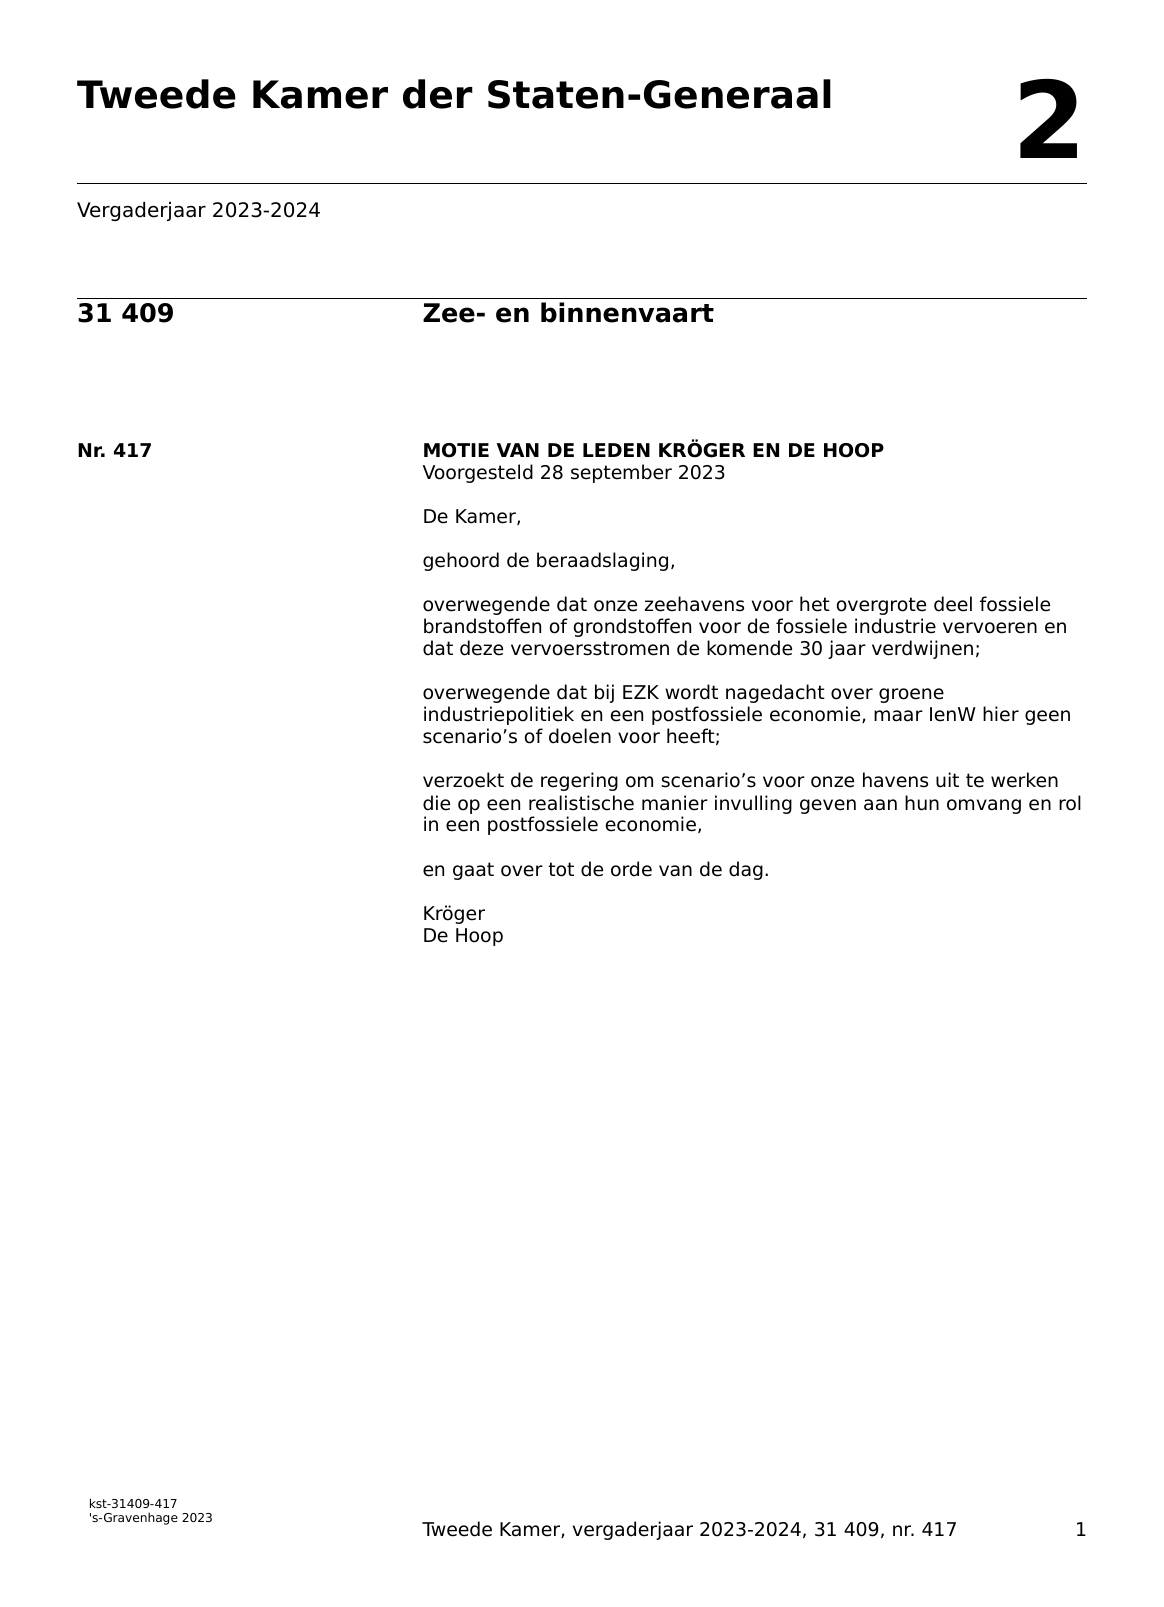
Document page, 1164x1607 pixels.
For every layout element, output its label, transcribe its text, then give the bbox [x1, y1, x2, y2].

text 's-Gravenhage 2023 [88, 1511, 323, 1525]
table_header 2 [886, 59, 1087, 183]
table_header Tweede Kamer der Staten-Generaal [77, 59, 886, 183]
text en gaat over tot de orde van de dag. [422, 858, 1087, 881]
subtitle 31 409 Zee- en binnenvaart [77, 299, 1087, 329]
table_cell Vergaderjaar 2023-2024 [77, 184, 1087, 298]
text verzoekt de regering om scenario’s voor onze havens uit te werken die op een realistische manier invulling geven aan hun omvang en rol in een postfossiele economie, [422, 770, 1087, 836]
text gehoord de beraadslaging, [422, 550, 1087, 572]
text kst-31409-417 [88, 1497, 323, 1511]
text overwegende dat bij EZK wordt nagedacht over groene industriepolitiek en een postfossiele economie, maar IenW hier geen scenario’s of doelen voor heeft; [422, 682, 1087, 748]
text overwegende dat onze zeehavens voor het overgrote deel fossiele brandstoffen of grondstoffen voor de fossiele industrie vervoeren en dat deze vervoersstromen de komende 30 jaar verdwijnen; [422, 594, 1087, 660]
subtitle Nr. 417 MOTIE VAN DE LEDEN KRÖGER EN DE HOOP [77, 440, 1087, 462]
text Kröger [422, 903, 1087, 925]
text De Hoop [422, 925, 1087, 947]
text De Kamer, [422, 506, 1087, 528]
text Voorgesteld 28 september 2023 [422, 462, 1087, 484]
